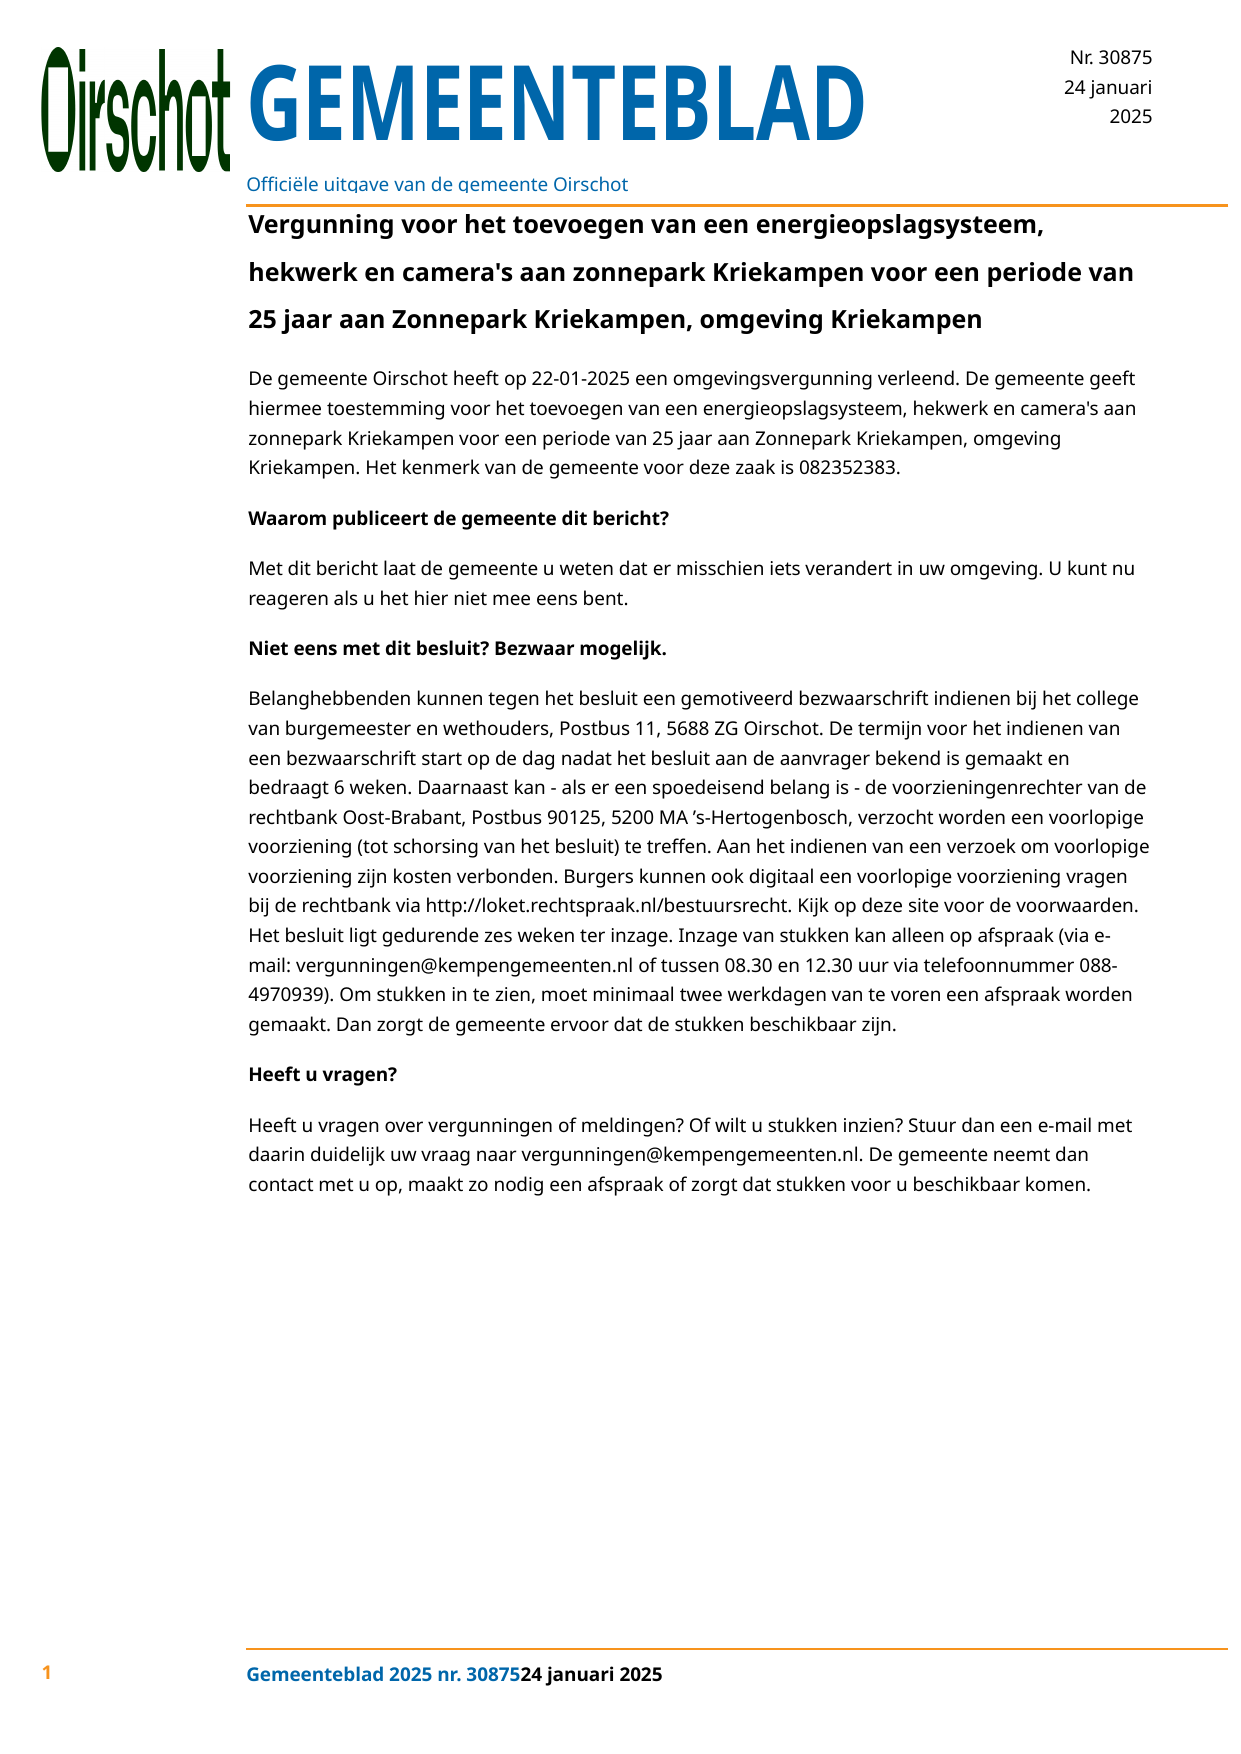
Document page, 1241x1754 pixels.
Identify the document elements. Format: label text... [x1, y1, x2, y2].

text Waarom publiceert de gemeente dit bericht? [248, 505, 1152, 530]
text Met dit bericht laat de gemeente u weten dat er misschien iets verandert in uw omgeving. U kunt nu reageren als u het hier niet mee eens bent. [248, 555, 1152, 610]
text Heeft u vragen over vergunningen of meldingen? Of wilt u stukken inzien? Stuur dan een e-mail met daarin duidelijk uw vraag naar vergunningen@kempengemeenten.nl. De gemeente neemt dan contact met u op, maakt zo nodig een afspraak of zorgt dat stukken voor u beschikbaar komen. [248, 1112, 1152, 1197]
text Belanghebbenden kunnen tegen het besluit een gemotiveerd bezwaarschrift indienen bij het college van burgemeester en wethouders, Postbus 11, 5688 ZG Oirschot. De termijn voor het indienen van een bezwaarschrift start op de dag nadat het besluit aan de aanvrager bekend is gemaakt en bedraagt 6 weken. Daarnaast kan - als er een spoedeisend belang is - de voorzieningenrechter van de rechtbank Oost-Brabant, Postbus 90125, 5200 MA ’s-Hertogenbosch, verzocht worden een voorlopige voorziening (tot schorsing van het besluit) te treffen. Aan het indienen van een verzoek om voorlopige voorziening zijn kosten verbonden. Burgers kunnen ook digitaal een voorlopige voorziening vragen bij de rechtbank via http://loket.rechtspraak.nl/bestuursrecht. Kijk op deze site voor de voorwaarden. Het besluit ligt gedurende zes weken ter inzage. Inzage van stukken kan alleen op afspraak (via e-mail: vergunningen@kempengemeenten.nl of tussen 08.30 en 12.30 uur via telefoonnummer 088-4970939). Om stukken in te zien, moet minimaal twee werkdagen van te voren een afspraak worden gemaakt. Dan zorgt de gemeente ervoor dat de stukken beschikbaar zijn. [248, 686, 1152, 1037]
text Heeft u vragen? [248, 1061, 1152, 1087]
picture [41, 47, 231, 172]
text Vergunning voor het toevoegen van een energieopslagsysteem, hekwerk en camera's aan zonnepark Kriekampen voor een periode van 25 jaar aan Zonnepark Kriekampen, omgeving Kriekampen [248, 207, 1152, 336]
text De gemeente Oirschot heeft op 22-01-2025 een omgevingsvergunning verleend. De gemeente geeft hiermee toestemming voor het toevoegen van een energieopslagsysteem, hekwerk en camera's aan zonnepark Kriekampen voor een periode van 25 jaar aan Zonnepark Kriekampen, omgeving Kriekampen. Het kenmerk van de gemeente voor deze zaak is 082352383. [248, 366, 1152, 480]
text Niet eens met dit besluit? Bezwaar mogelijk. [248, 635, 1152, 661]
